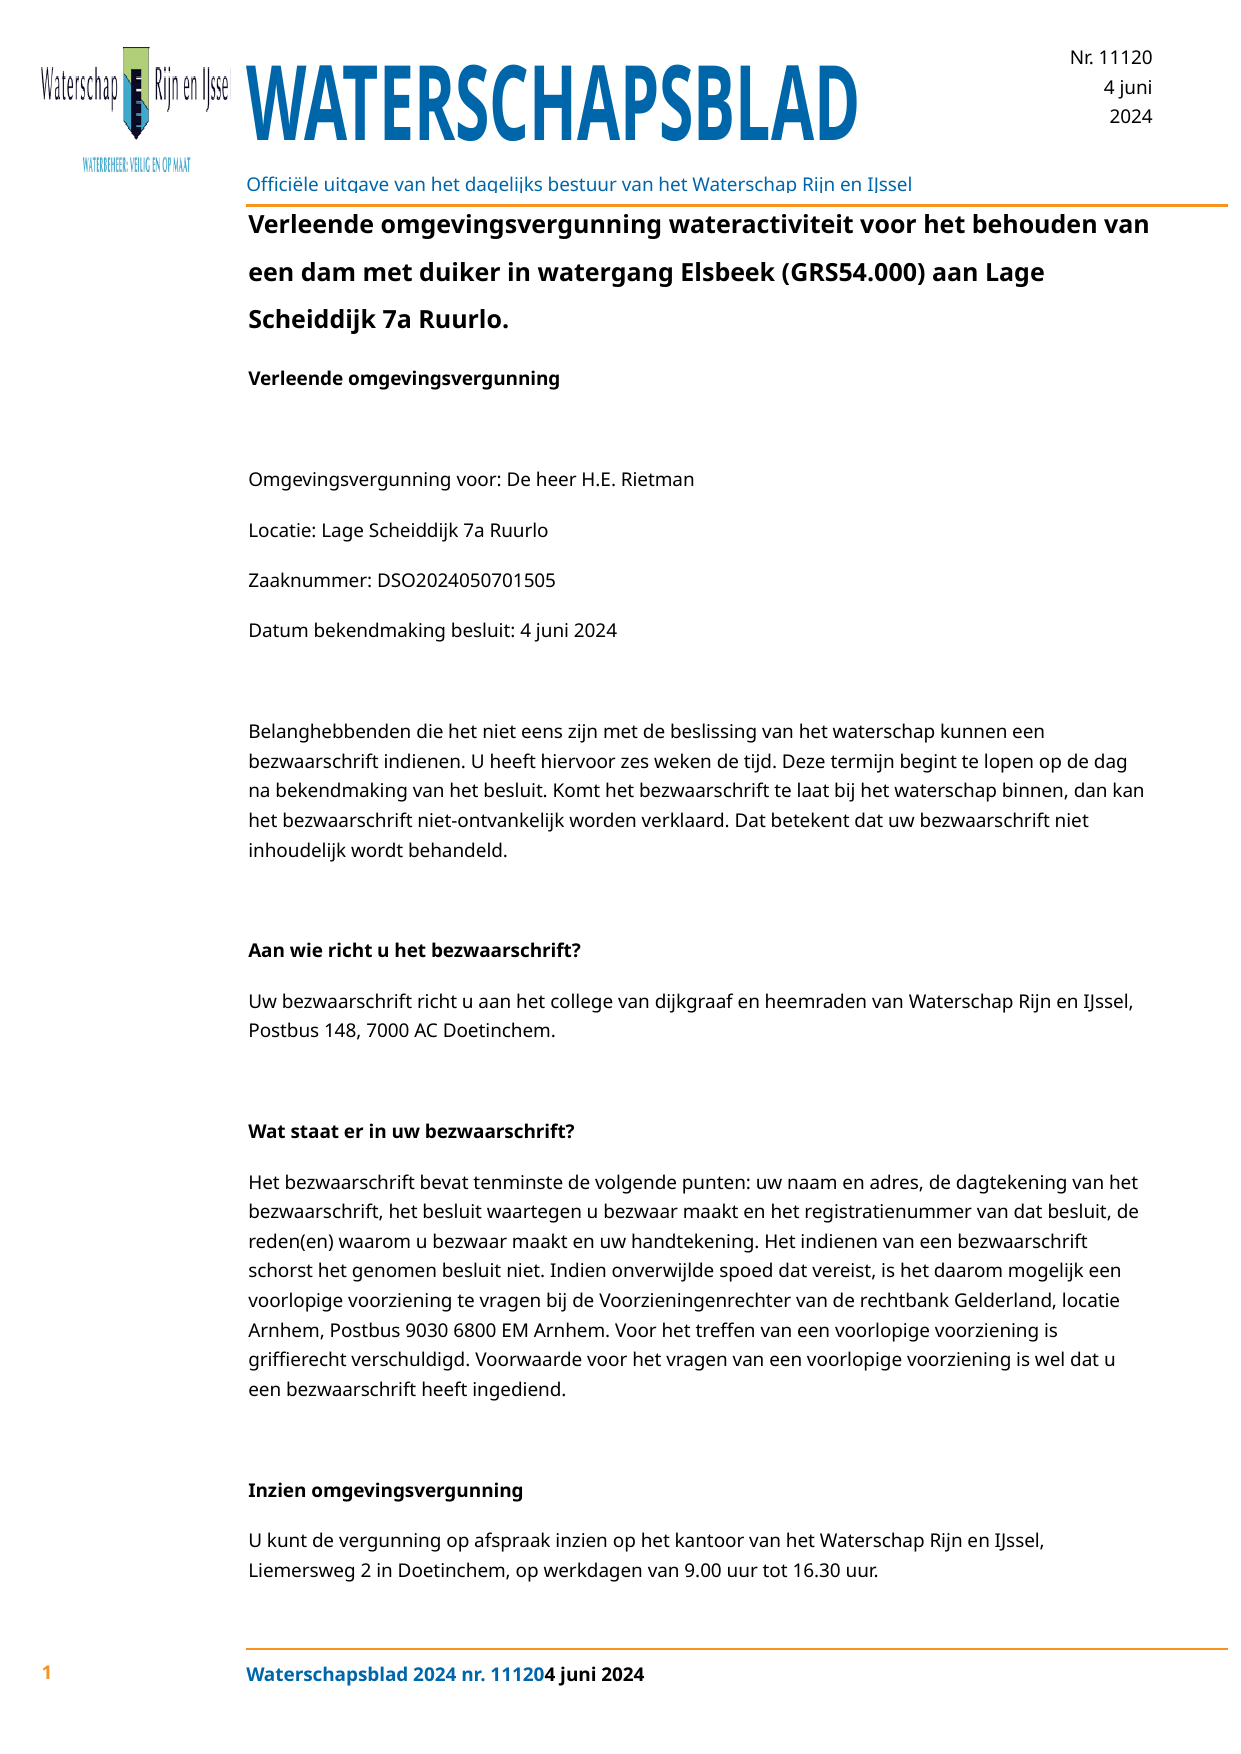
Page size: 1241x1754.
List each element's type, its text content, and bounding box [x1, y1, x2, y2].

text Inzien omgevingsvergunning [248, 1477, 1152, 1502]
text Belanghebbenden die het niet eens zijn met de beslissing van het waterschap kunnen een bezwaarschrift indienen. U heeft hiervoor zes weken de tijd. Deze termijn begint te lopen op de dag na bekendmaking van het besluit. Komt het bezwaarschrift te laat bij het waterschap binnen, dan kan het bezwaarschrift niet-ontvankelijk worden verklaard. Dat betekent dat uw bezwaarschrift niet inhoudelijk wordt behandeld. [248, 718, 1152, 862]
text U kunt de vergunning op afspraak inzien op het kantoor van het Waterschap Rijn en IJssel, Liemersweg 2 in Doetinchem, op werkdagen van 9.00 uur tot 16.30 uur. [248, 1527, 1152, 1582]
text Uw bezwaarschrift richt u aan het college van dijkgraaf en heemraden van Waterschap Rijn en IJssel, Postbus 148, 7000 AC Doetinchem. [248, 988, 1152, 1043]
text Aan wie richt u het bezwaarschrift? [248, 938, 1152, 963]
text Locatie: Lage Scheiddijk 7a Ruurlo [248, 517, 1152, 542]
text Zaaknummer: DSO2024050701505 [248, 567, 1152, 593]
text Het bezwaarschrift bevat tenminste de volgende punten: uw naam en adres, de dagtekening van het bezwaarschrift, het besluit waartegen u bezwaar maakt en het registratienummer van dat besluit, de reden(en) waarom u bezwaar maakt en uw handtekening. Het indienen van een bezwaarschrift schorst het genomen besluit niet. Indien onverwijlde spoed dat vereist, is het daarom mogelijk een voorlopige voorziening te vragen bij de Voorzieningenrechter van de rechtbank Gelderland, locatie Arnhem, Postbus 9030 6800 EM Arnhem. Voor het treffen van een voorlopige voorziening is griffierecht verschuldigd. Voorwaarde voor het vragen van een voorlopige voorziening is wel dat u een bezwaarschrift heeft ingediend. [248, 1169, 1152, 1402]
text Verleende omgevingsvergunning [248, 366, 1152, 391]
text Datum bekendmaking besluit: 4 juni 2024 [248, 618, 1152, 643]
text Verleende omgevingsvergunning wateractiviteit voor het behouden van een dam met duiker in watergang Elsbeek (GRS54.000) aan Lage Scheiddijk 7a Ruurlo. [248, 207, 1152, 336]
text Omgevingsvergunning voor: De heer H.E. Rietman [248, 466, 1152, 492]
text Wat staat er in uw bezwaarschrift? [248, 1118, 1152, 1144]
picture [41, 47, 231, 172]
